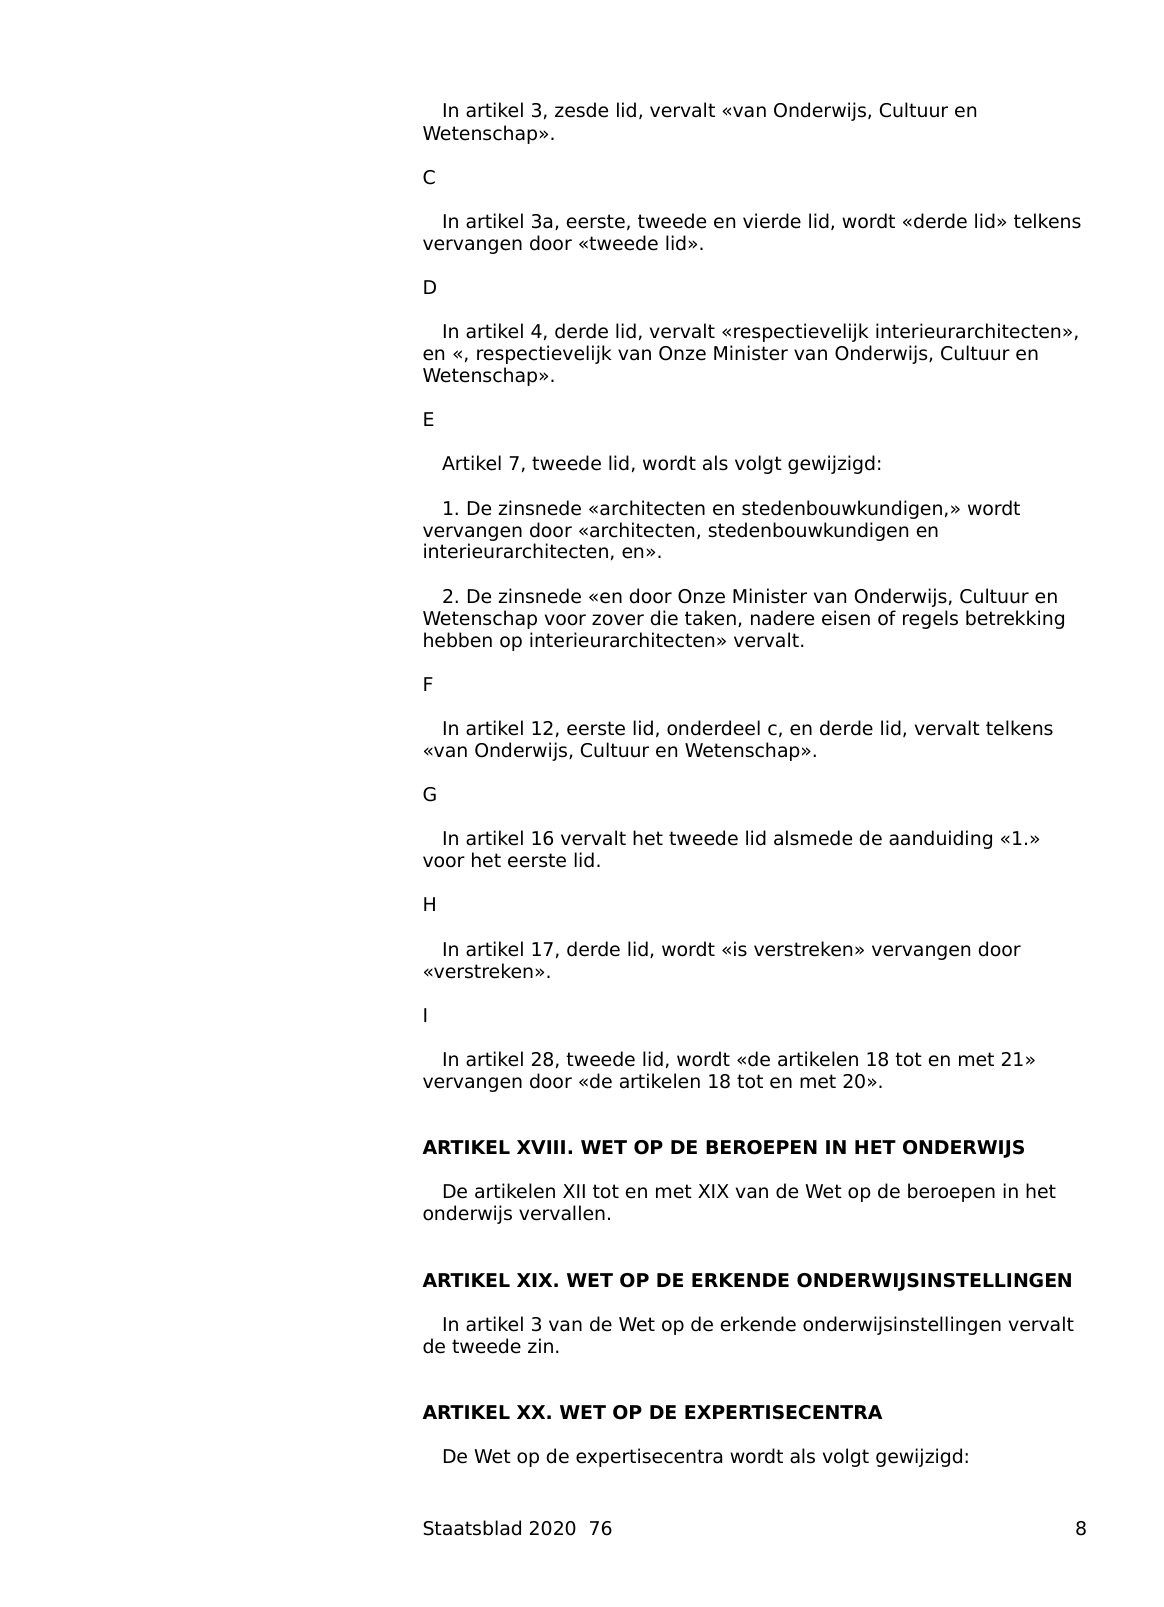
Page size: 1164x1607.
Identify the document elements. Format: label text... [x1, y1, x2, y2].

text D [422, 277, 1087, 299]
subtitle ARTIKEL XIX. WET OP DE ERKENDE ONDERWIJSINSTELLINGEN [422, 1270, 1087, 1292]
text In artikel 4, derde lid, vervalt «respectievelijk interieurarchitecten», en «, respectievelijk van Onze Minister van Onderwijs, Cultuur en Wetenschap». [422, 321, 1087, 387]
text In artikel 3, zesde lid, vervalt «van Onderwijs, Cultuur en Wetenschap». [422, 100, 1087, 144]
text 2. De zinsnede «en door Onze Minister van Onderwijs, Cultuur en Wetenschap voor zover die taken, nadere eisen of regels betrekking hebben op interieurarchitecten» vervalt. [422, 586, 1087, 652]
text E [422, 409, 1087, 431]
text De Wet op de expertisecentra wordt als volgt gewijzigd: [422, 1446, 1087, 1468]
text In artikel 16 vervalt het tweede lid alsmede de aanduiding «1.» voor het eerste lid. [422, 828, 1087, 872]
text In artikel 12, eerste lid, onderdeel c, en derde lid, vervalt telkens «van Onderwijs, Cultuur en Wetenschap». [422, 718, 1087, 762]
text In artikel 3a, eerste, tweede en vierde lid, wordt «derde lid» telkens vervangen door «tweede lid». [422, 211, 1087, 255]
text G [422, 784, 1087, 806]
text I [422, 1005, 1087, 1027]
text In artikel 3 van de Wet op de erkende onderwijsinstellingen vervalt de tweede zin. [422, 1314, 1087, 1358]
text In artikel 17, derde lid, wordt «is verstreken» vervangen door «verstreken». [422, 938, 1087, 982]
subtitle ARTIKEL XVIII. WET OP DE BEROEPEN IN HET ONDERWIJS [422, 1137, 1087, 1159]
text C [422, 167, 1087, 188]
text In artikel 28, tweede lid, wordt «de artikelen 18 tot en met 21» vervangen door «de artikelen 18 tot en met 20». [422, 1049, 1087, 1093]
text H [422, 894, 1087, 916]
text Artikel 7, tweede lid, wordt als volgt gewijzigd: [422, 453, 1087, 475]
text 1. De zinsnede «architecten en stedenbouwkundigen,» wordt vervangen door «architecten, stedenbouwkundigen en interieurarchitecten, en». [422, 497, 1087, 563]
text F [422, 674, 1087, 696]
text De artikelen XII tot en met XIX van de Wet op de beroepen in het onderwijs vervallen. [422, 1181, 1087, 1225]
subtitle ARTIKEL XX. WET OP DE EXPERTISECENTRA [422, 1402, 1087, 1424]
